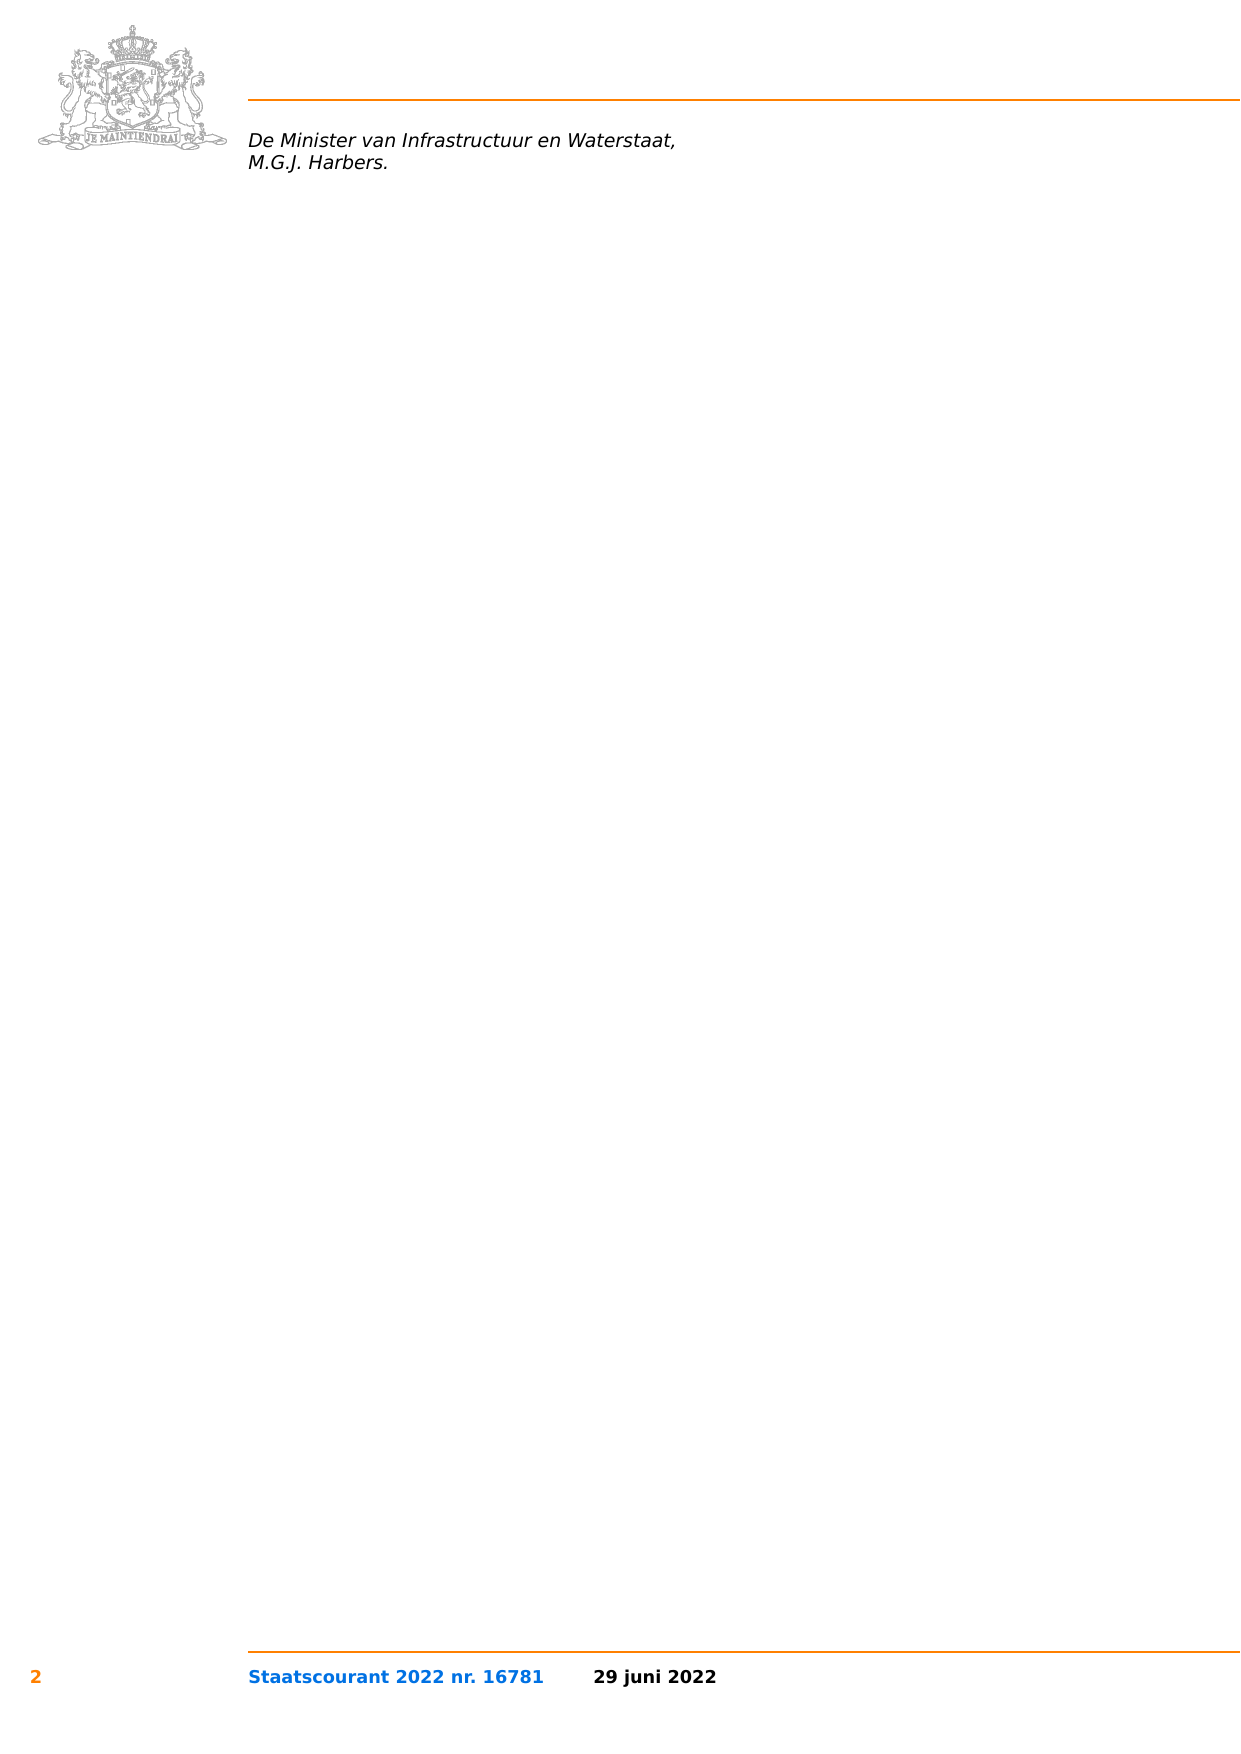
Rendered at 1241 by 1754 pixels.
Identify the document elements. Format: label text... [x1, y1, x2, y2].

text De Minister van Infrastructuur en Waterstaat, M.G.J. Harbers. [248, 130, 1163, 174]
picture [38, 25, 227, 150]
